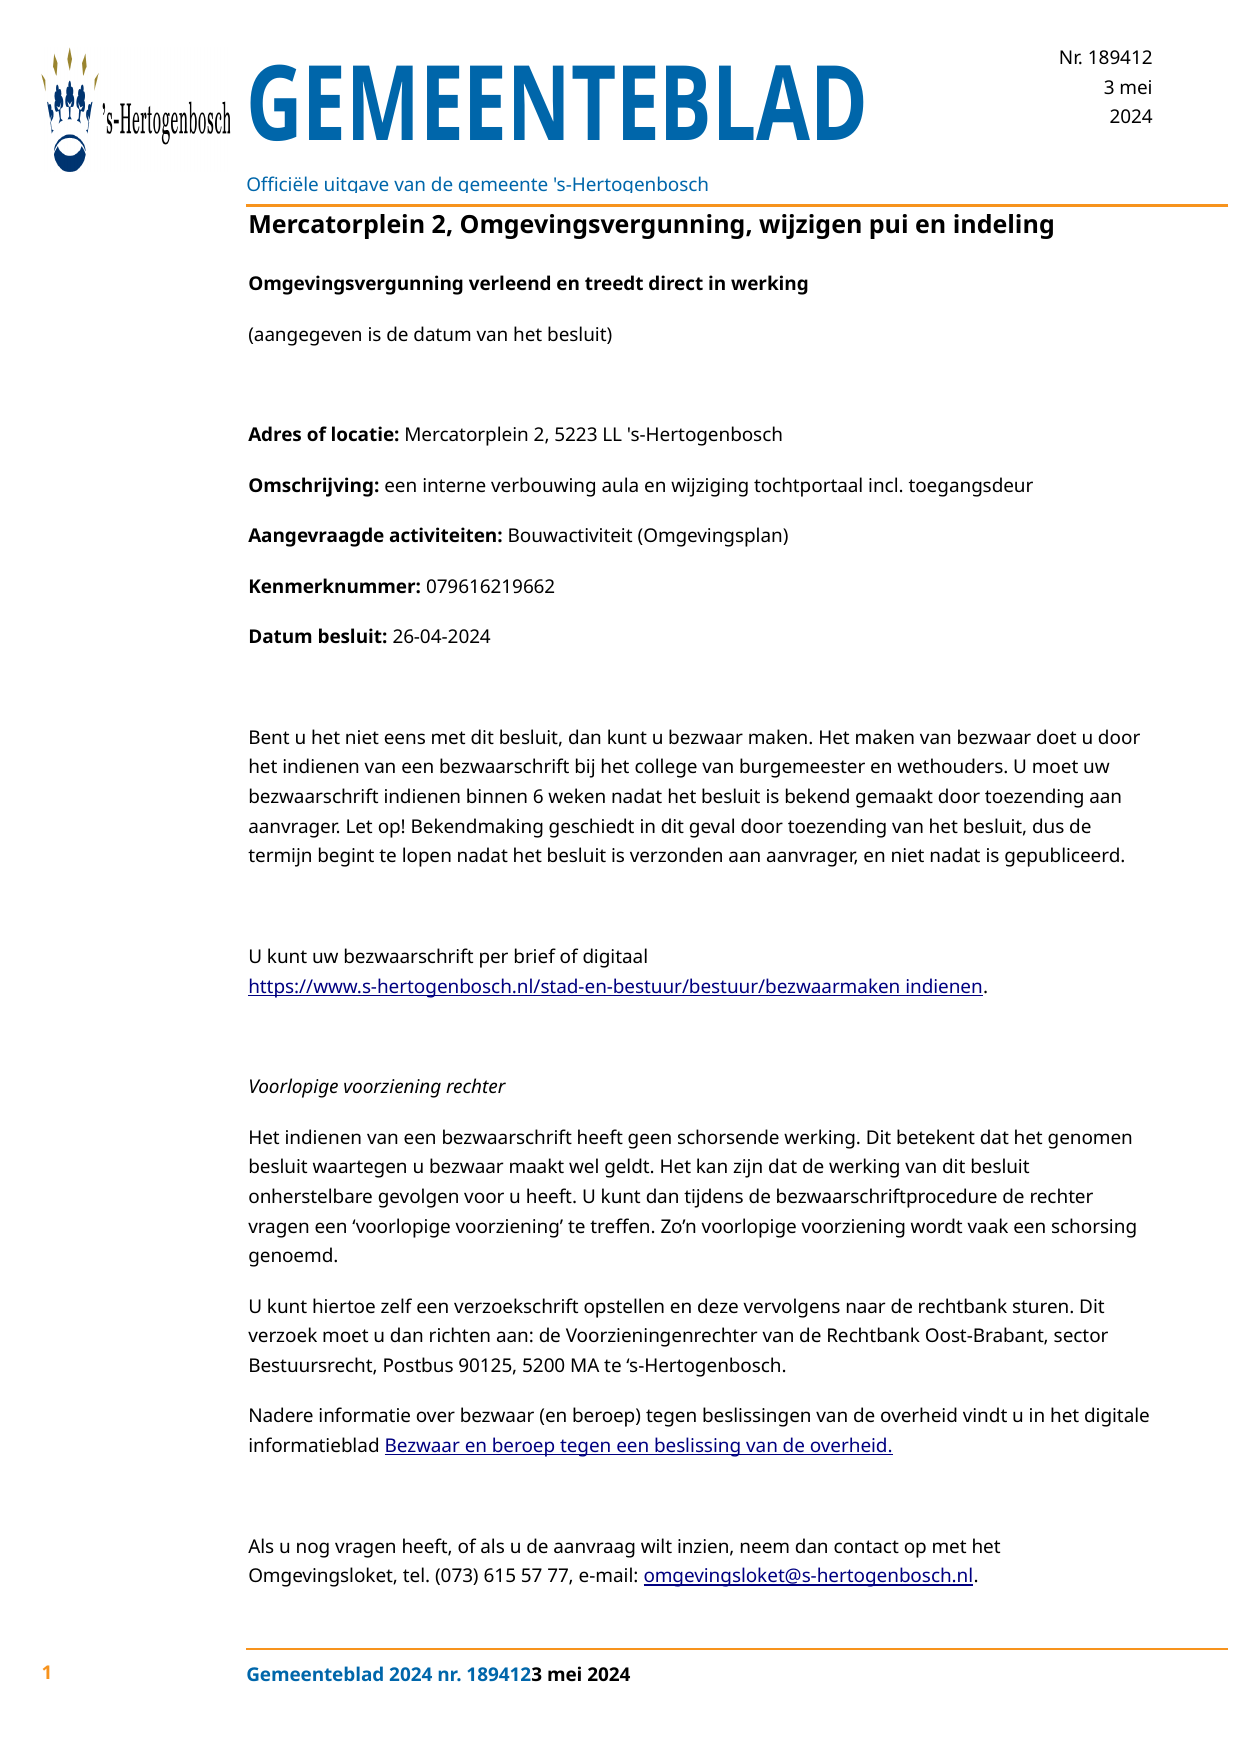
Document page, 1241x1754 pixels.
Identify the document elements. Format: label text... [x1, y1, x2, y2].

text Het indienen van een bezwaarschrift heeft geen schorsende werking. Dit betekent dat het genomen besluit waartegen u bezwaar maakt wel geldt. Het kan zijn dat de werking van dit besluit onherstelbare gevolgen voor u heeft. U kunt dan tijdens de bezwaarschriftprocedure de rechter vragen een ‘voorlopige voorziening’ te treffen. Zo’n voorlopige voorziening wordt vaak een schorsing genoemd. [248, 1124, 1152, 1268]
text Adres of locatie: Mercatorplein 2, 5223 LL 's-Hertogenbosch [248, 422, 1152, 447]
text Bent u het niet eens met dit besluit, dan kunt u bezwaar maken. Het maken van bezwaar doet u door het indienen van een bezwaarschrift bij het college van burgemeester en wethouders. U moet uw bezwaarschrift indienen binnen 6 weken nadat het besluit is bekend gemaakt door toezending aan aanvrager. Let op! Bekendmaking geschiedt in dit geval door toezending van het besluit, dus de termijn begint te lopen nadat het besluit is verzonden aan aanvrager, en niet nadat is gepubliceerd. [248, 724, 1152, 868]
text (aangegeven is de datum van het besluit) [248, 321, 1152, 346]
text U kunt uw bezwaarschrift per brief of digitaal https://www.s-hertogenbosch.nl/stad-en-bestuur/bestuur/bezwaarmaken indienen. [248, 943, 1152, 998]
text Datum besluit: 26-04-2024 [248, 623, 1152, 649]
text Als u nog vragen heeft, of als u de aanvraag wilt inzien, neem dan contact op met het Omgevingsloket, tel. (073) 615 57 77, e-mail: omgevingsloket@s-hertogenbosch.nl. [248, 1533, 1152, 1588]
text Aangevraagde activiteiten: Bouwactiviteit (Omgevingsplan) [248, 522, 1152, 548]
text Voorlopige voorziening rechter [248, 1074, 1152, 1099]
text Kenmerknummer: 079616219662 [248, 573, 1152, 598]
text Omgevingsvergunning verleend en treedt direct in werking [248, 270, 1152, 296]
picture [41, 47, 231, 172]
text Omschrijving: een interne verbouwing aula en wijziging tochtportaal incl. toegangsdeur [248, 472, 1152, 498]
text Mercatorplein 2, Omgevingsvergunning, wijzigen pui en indeling [248, 207, 1152, 241]
text U kunt hiertoe zelf een verzoekschrift opstellen en deze vervolgens naar de rechtbank sturen. Dit verzoek moet u dan richten aan: de Voorzieningenrechter van de Rechtbank Oost-Brabant, sector Bestuursrecht, Postbus 90125, 5200 MA te ‘s-Hertogenbosch. [248, 1293, 1152, 1378]
text Nadere informatie over bezwaar (en beroep) tegen beslissingen van de overheid vindt u in het digitale informatieblad Bezwaar en beroep tegen een beslissing van de overheid. [248, 1402, 1152, 1458]
